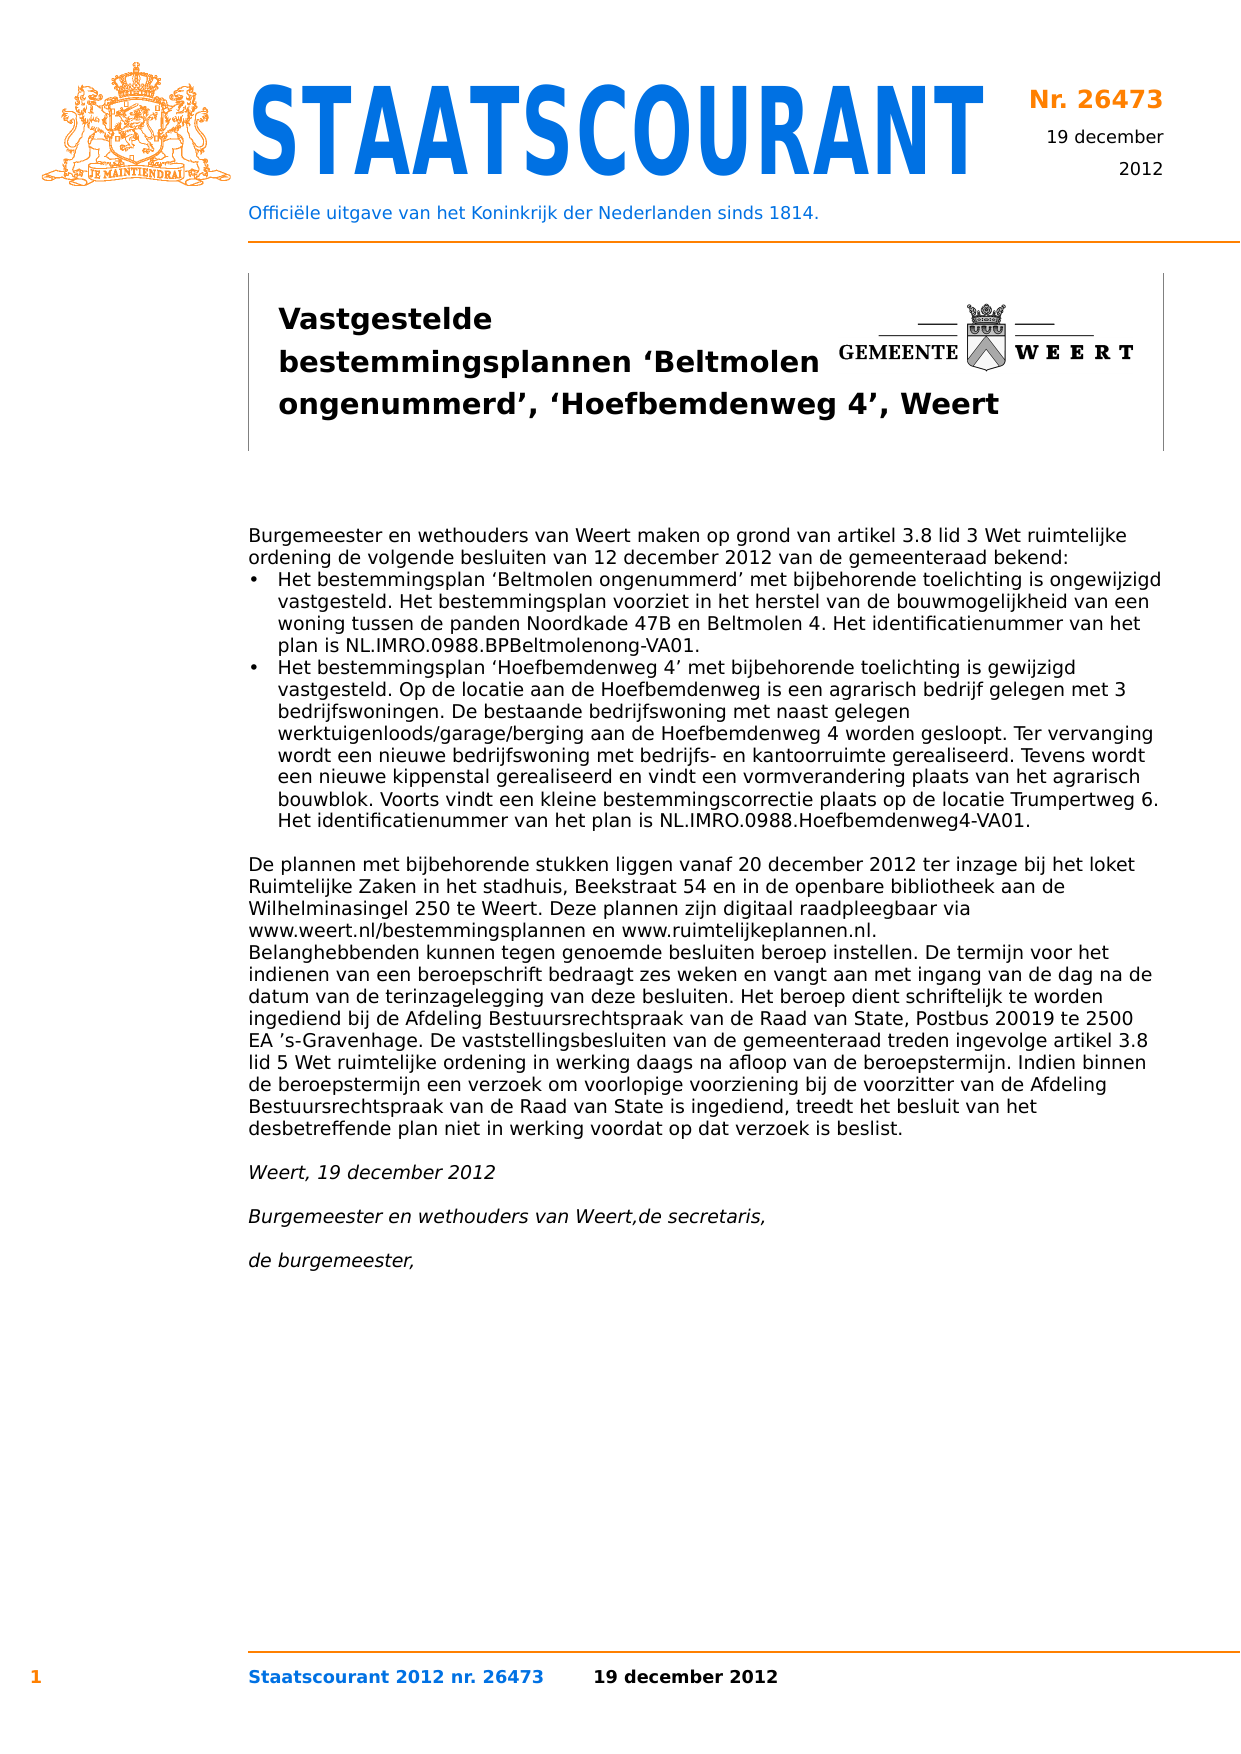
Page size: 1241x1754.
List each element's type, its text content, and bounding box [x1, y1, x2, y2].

table_header STAATSCOURANT [248, 62, 998, 203]
text Burgemeester en wethouders van Weert,de secretaris, [248, 1206, 1163, 1228]
text • Het bestemmingsplan ‘Beltmolen ongenummerd’ met bijbehorende toelichting is ongewijzigd vastgesteld. Het bestemmingsplan voorziet in het herstel van de bouwmogelijkheid van een woning tussen de panden Noordkade 47B en Beltmolen 4. Het identificatienummer van het plan is NL.IMRO.0988.BPBeltmolenong-VA01. [248, 569, 1163, 657]
text de burgemeester, [248, 1249, 1163, 1272]
text De plannen met bijbehorende stukken liggen vanaf 20 december 2012 ter inzage bij het loket Ruimtelijke Zaken in het stadhuis, Beekstraat 54 en in de openbare bibliotheek aan de Wilhelminasingel 250 te Weert. Deze plannen zijn digitaal raadpleegbaar via www.weert.nl/bestemmingsplannen en www.ruimtelijkeplannen.nl. [248, 854, 1163, 942]
picture [41, 62, 231, 186]
subtitle Vastgestelde bestemmingsplannen ‘Beltmolen ongenummerd’, ‘Hoefbemdenweg 4’, Weert [249, 273, 1163, 451]
text Weert, 19 december 2012 [248, 1162, 1163, 1184]
table_cell 19 december [998, 121, 1240, 153]
table_header Nr. 26473 [998, 62, 1240, 121]
text • Het bestemmingsplan ‘Hoefbemdenweg 4’ met bijbehorende toelichting is gewijzigd vastgesteld. Op de locatie aan de Hoefbemdenweg is een agrarisch bedrijf gelegen met 3 bedrijfswoningen. De bestaande bedrijfswoning met naast gelegen werktuigenloods/garage/berging aan de Hoefbemdenweg 4 worden gesloopt. Ter vervanging wordt een nieuwe bedrijfswoning met bedrijfs- en kantoorruimte gerealiseerd. Tevens wordt een nieuwe kippenstal gerealiseerd en vindt een vormverandering plaats van het agrarisch bouwblok. Voorts vindt een kleine bestemmingscorrectie plaats op de locatie Trumpertweg 6. Het identificatienummer van het plan is NL.IMRO.0988.Hoefbemdenweg4-VA01. [248, 657, 1163, 832]
table_cell 2012 [998, 153, 1240, 203]
table_cell Officiële uitgave van het Koninkrijk der Nederlanden sinds 1814. [248, 203, 1240, 241]
picture [838, 302, 1134, 374]
text Burgemeester en wethouders van Weert maken op grond van artikel 3.8 lid 3 Wet ruimtelijke ordening de volgende besluiten van 12 december 2012 van de gemeenteraad bekend: [248, 525, 1163, 569]
table_header [25, 62, 248, 241]
text Belanghebbenden kunnen tegen genoemde besluiten beroep instellen. De termijn voor het indienen van een beroepschrift bedraagt zes weken en vangt aan met ingang van de dag na de datum van de terinzagelegging van deze besluiten. Het beroep dient schriftelijk te worden ingediend bij de Afdeling Bestuursrechtspraak van de Raad van State, Postbus 20019 te 2500 EA ’s-Gravenhage. De vaststellingsbesluiten van de gemeenteraad treden ingevolge artikel 3.8 lid 5 Wet ruimtelijke ordening in werking daags na afloop van de beroepstermijn. Indien binnen de beroepstermijn een verzoek om voorlopige voorziening bij de voorzitter van de Afdeling Bestuursrechtspraak van de Raad van State is ingediend, treedt het besluit van het desbetreffende plan niet in werking voordat op dat verzoek is beslist. [248, 942, 1163, 1140]
